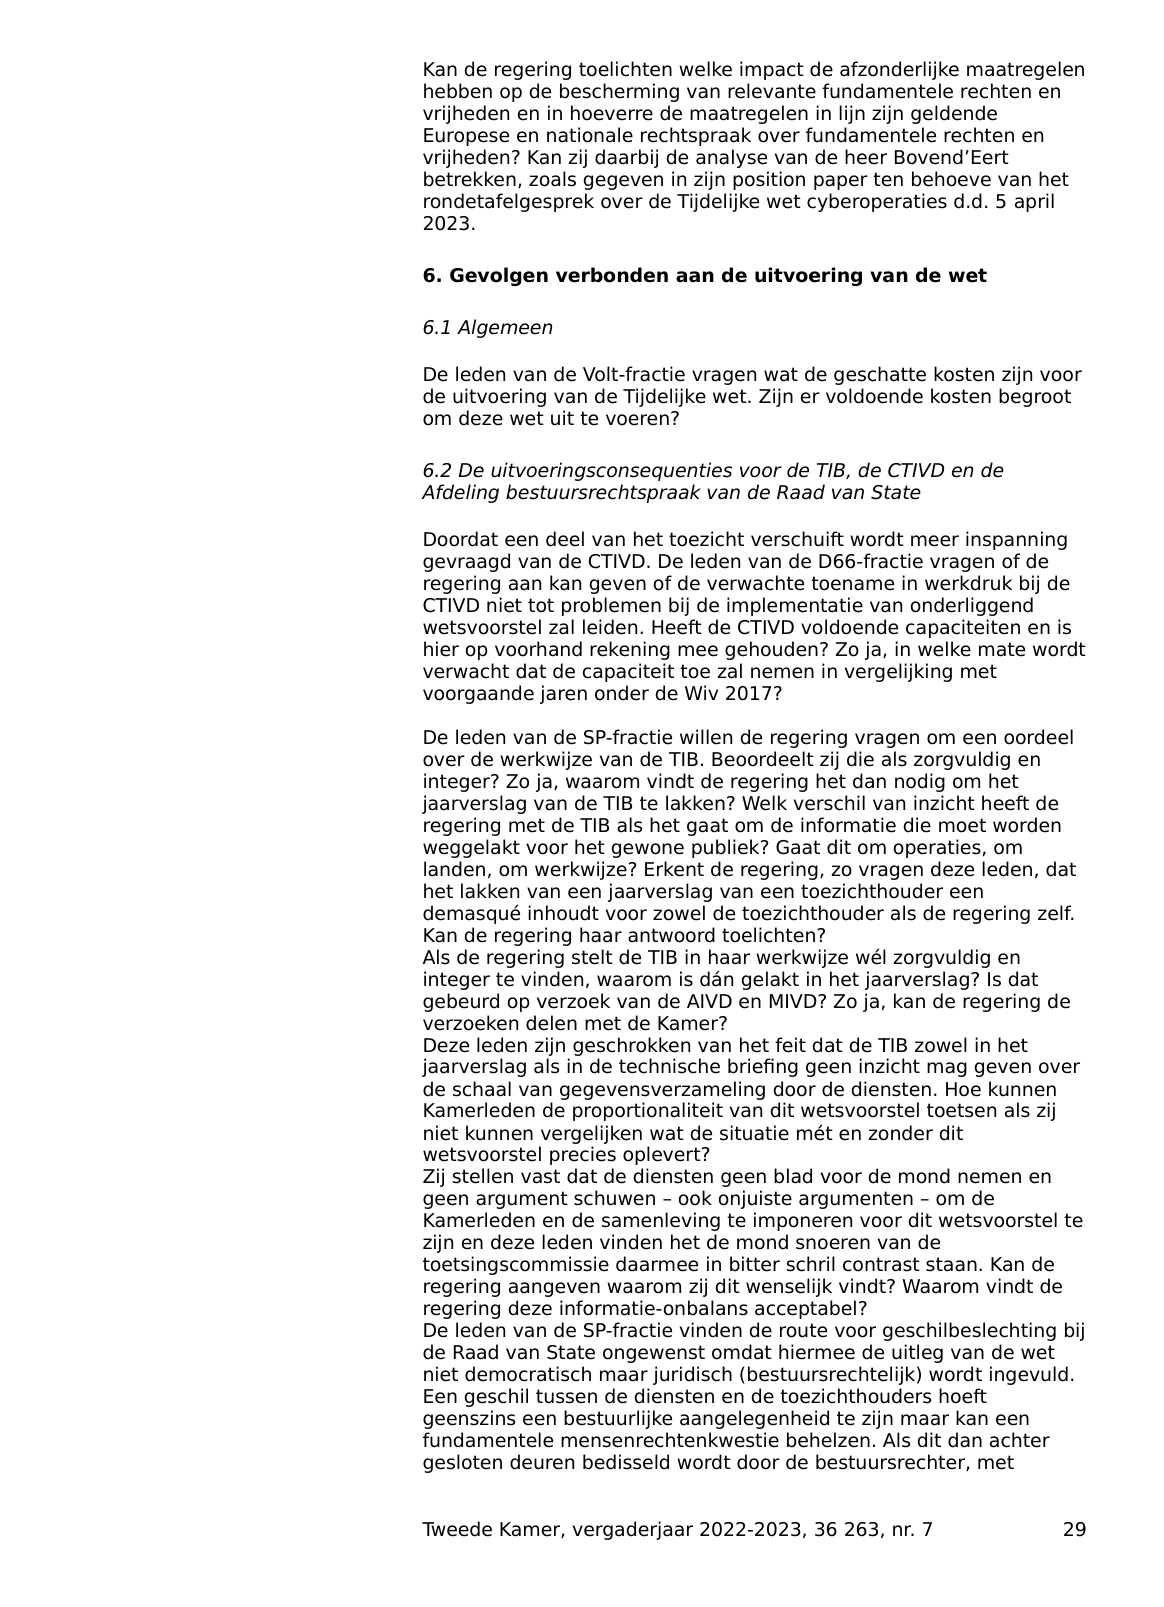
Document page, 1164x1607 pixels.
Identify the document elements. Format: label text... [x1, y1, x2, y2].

subtitle 6. Gevolgen verbonden aan de uitvoering van de wet [422, 265, 1087, 287]
subtitle 6.1 Algemeen [422, 317, 1087, 339]
text Doordat een deel van het toezicht verschuift wordt meer inspanning gevraagd van de CTIVD. De leden van de D66-fractie vragen of de regering aan kan geven of de verwachte toename in werkdruk bij de CTIVD niet tot problemen bij de implementatie van onderliggend wetsvoorstel zal leiden. Heeft de CTIVD voldoende capaciteiten en is hier op voorhand rekening mee gehouden? Zo ja, in welke mate wordt verwacht dat de capaciteit toe zal nemen in vergelijking met voorgaande jaren onder de Wiv 2017? [422, 529, 1087, 704]
text De leden van de SP-fractie willen de regering vragen om een oordeel over de werkwijze van de TIB. Beoordeelt zij die als zorgvuldig en integer? Zo ja, waarom vindt de regering het dan nodig om het jaarverslag van de TIB te lakken? Welk verschil van inzicht heeft de regering met de TIB als het gaat om de informatie die moet worden weggelakt voor het gewone publiek? Gaat dit om operaties, om landen, om werkwijze? Erkent de regering, zo vragen deze leden, dat het lakken van een jaarverslag van een toezichthouder een demasqué inhoudt voor zowel de toezichthouder als de regering zelf. Kan de regering haar antwoord toelichten? [422, 727, 1087, 947]
text Kan de regering toelichten welke impact de afzonderlijke maatregelen hebben op de bescherming van relevante fundamentele rechten en vrijheden en in hoeverre de maatregelen in lijn zijn geldende Europese en nationale rechtspraak over fundamentele rechten en vrijheden? Kan zij daarbij de analyse van de heer Bovend’Eert betrekken, zoals gegeven in zijn position paper ten behoeve van het rondetafelgesprek over de Tijdelijke wet cyberoperaties d.d. 5 april 2023. [422, 59, 1087, 235]
text De leden van de Volt-fractie vragen wat de geschatte kosten zijn voor de uitvoering van de Tijdelijke wet. Zijn er voldoende kosten begroot om deze wet uit te voeren? [422, 364, 1087, 430]
text Als de regering stelt de TIB in haar werkwijze wél zorgvuldig en integer te vinden, waarom is dán gelakt in het jaarverslag? Is dat gebeurd op verzoek van de AIVD en MIVD? Zo ja, kan de regering de verzoeken delen met de Kamer? [422, 947, 1087, 1034]
text Deze leden zijn geschrokken van het feit dat de TIB zowel in het jaarverslag als in de technische briefing geen inzicht mag geven over de schaal van gegevensverzameling door de diensten. Hoe kunnen Kamerleden de proportionaliteit van dit wetsvoorstel toetsen als zij niet kunnen vergelijken wat de situatie mét en zonder dit wetsvoorstel precies oplevert? [422, 1034, 1087, 1166]
text De leden van de SP-fractie vinden de route voor geschilbeslechting bij de Raad van State ongewenst omdat hiermee de uitleg van de wet niet democratisch maar juridisch (bestuursrechtelijk) wordt ingevuld. Een geschil tussen de diensten en de toezichthouders hoeft geenszins een bestuurlijke aangelegenheid te zijn maar kan een fundamentele mensenrechtenkwestie behelzen. Als dit dan achter gesloten deuren bedisseld wordt door de bestuursrechter, met [422, 1320, 1087, 1474]
text Zij stellen vast dat de diensten geen blad voor de mond nemen en geen argument schuwen – ook onjuiste argumenten – om de Kamerleden en de samenleving te imponeren voor dit wetsvoorstel te zijn en deze leden vinden het de mond snoeren van de toetsingscommissie daarmee in bitter schril contrast staan. Kan de regering aangeven waarom zij dit wenselijk vindt? Waarom vindt de regering deze informatie-onbalans acceptabel? [422, 1166, 1087, 1320]
subtitle 6.2 De uitvoeringsconsequenties voor de TIB, de CTIVD en de Afdeling bestuursrechtspraak van de Raad van State [422, 460, 1087, 504]
